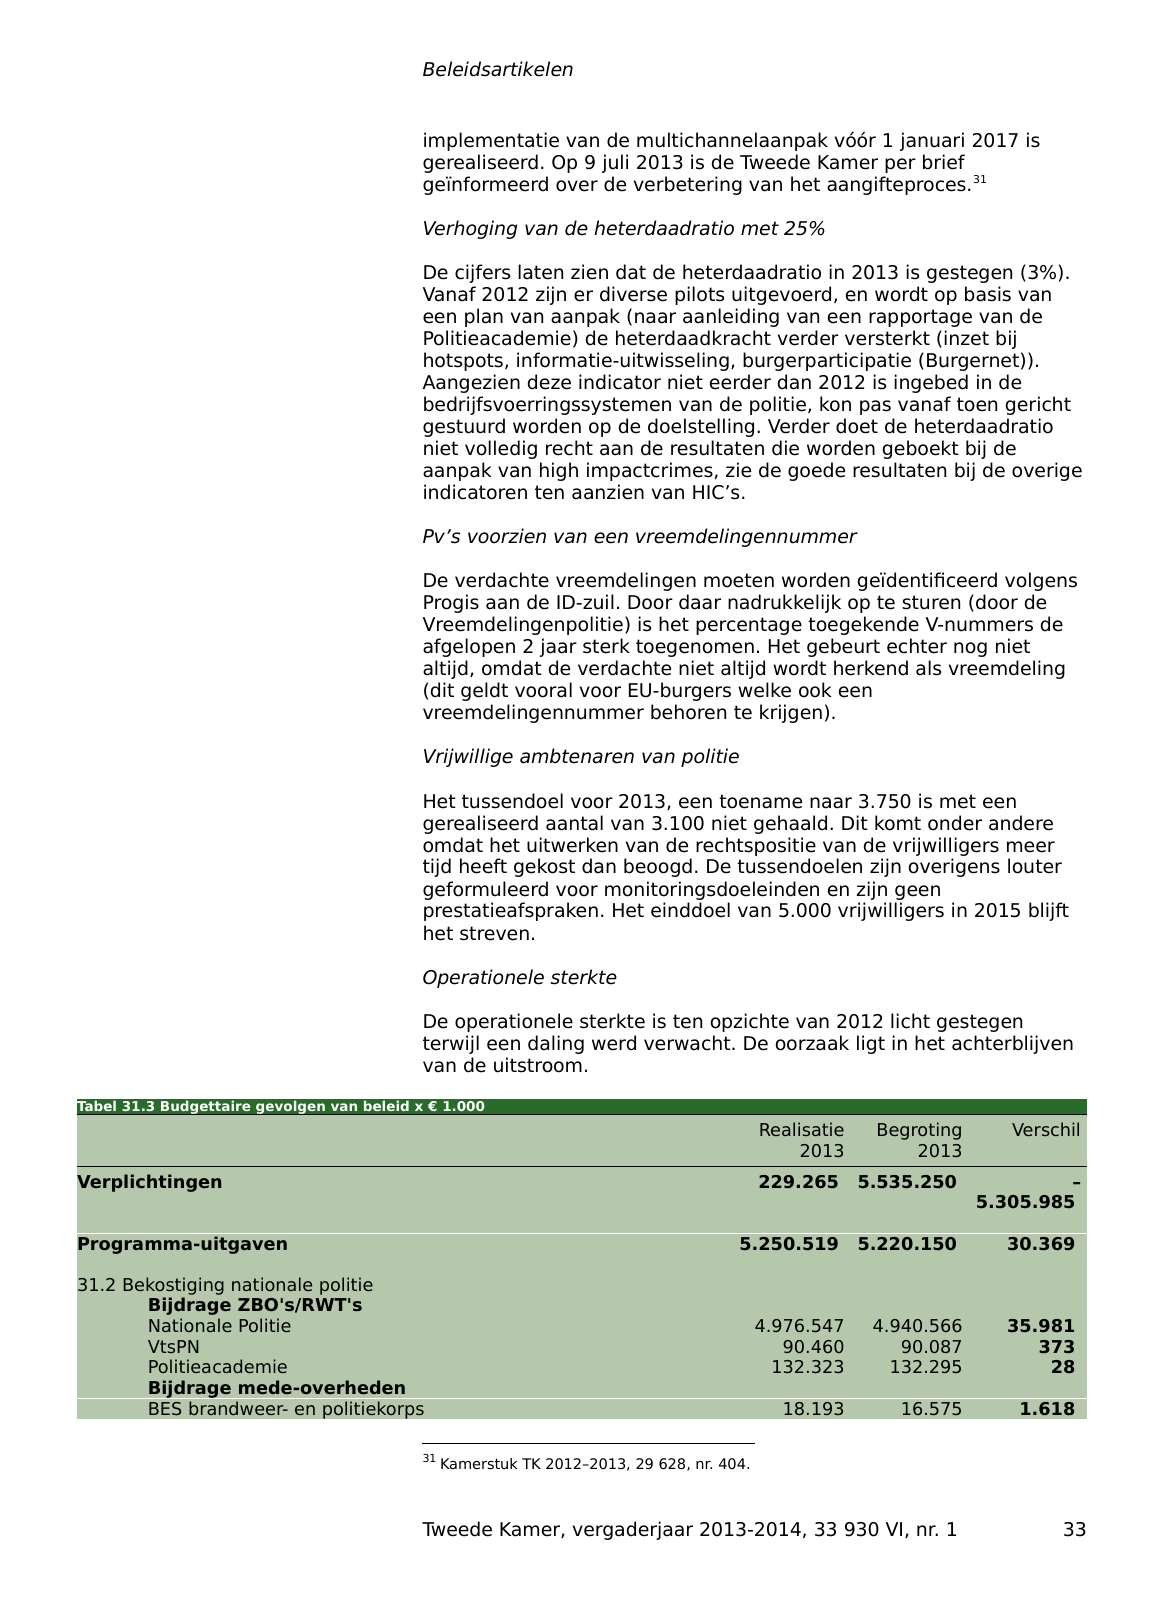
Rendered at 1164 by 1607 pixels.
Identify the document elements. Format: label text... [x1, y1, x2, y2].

table_cell [969, 1213, 1087, 1233]
table_cell [850, 1275, 968, 1295]
table_cell [77, 1213, 142, 1233]
table_cell Verplichtingen [77, 1167, 732, 1213]
table_cell 5.220.150 [850, 1234, 968, 1254]
table_cell [77, 1254, 142, 1275]
table_cell – 5.305.985 [969, 1167, 1087, 1213]
table_cell [77, 1295, 142, 1316]
table_cell [850, 1295, 968, 1316]
table_cell Begroting 2013 [850, 1115, 968, 1166]
table_cell [969, 1378, 1087, 1398]
subtitle Vrijwillige ambtenaren van politie [422, 746, 1087, 768]
table_cell 4.976.547 [732, 1316, 850, 1337]
table_cell [850, 1254, 968, 1275]
text implementatie van de multichannelaanpak vóór 1 januari 2017 is gerealiseerd. Op 9 juli 2013 is de Tweede Kamer per brief geïnformeerd over de verbetering van het aangifteproces. [422, 130, 1087, 196]
table_cell 373 [969, 1337, 1087, 1357]
table_cell [77, 1337, 142, 1357]
table_header Tabel 31.3 Budgettaire gevolgen van beleid x € 1.000 [77, 1099, 1087, 1114]
table_cell 90.460 [732, 1337, 850, 1357]
table_cell Bijdrage mede-overheden [142, 1378, 732, 1398]
text Het tussendoel voor 2013, een toename naar 3.750 is met een gerealiseerd aantal van 3.100 niet gehaald. Dit komt onder andere omdat het uitwerken van de rechtspositie van de vrijwilligers meer tijd heeft gekost dan beoogd. De tussendoelen zijn overigens louter geformuleerd voor monitoringsdoeleinden en zijn geen prestatieafspraken. Het einddoel van 5.000 vrijwilligers in 2015 blijft het streven. [422, 791, 1087, 944]
table_cell [77, 1378, 142, 1398]
table_cell [142, 1254, 732, 1275]
table_cell 18.193 [732, 1399, 850, 1419]
table_cell 30.369 [969, 1234, 1087, 1254]
table_cell VtsPN [142, 1337, 732, 1357]
table_cell 4.940.566 [850, 1316, 968, 1337]
text De operationele sterkte is ten opzichte van 2012 licht gestegen terwijl een daling werd verwacht. De oorzaak ligt in het achterblijven van de uitstroom. [422, 1011, 1087, 1077]
table_cell [732, 1378, 850, 1398]
table_cell 5.535.250 [850, 1167, 968, 1213]
table_cell 132.295 [850, 1357, 968, 1378]
table_cell [77, 1316, 142, 1337]
text Kamerstuk TK 2012–2013, 29 628, nr. 404. [422, 1452, 1087, 1474]
text De verdachte vreemdelingen moeten worden geïdentificeerd volgens Progis aan de ID-zuil. Door daar nadrukkelijk op te sturen (door de Vreemdelingenpolitie) is het percentage toegekende V-nummers de afgelopen 2 jaar sterk toegenomen. Het gebeurt echter nog niet altijd, omdat de verdachte niet altijd wordt herkend als vreemdeling (dit geldt vooral voor EU-burgers welke ook een vreemdelingennummer behoren te krijgen). [422, 570, 1087, 724]
table_cell [969, 1254, 1087, 1275]
table_cell 16.575 [850, 1399, 968, 1419]
table_cell Verschil [969, 1115, 1087, 1166]
text Operationele sterkte [422, 967, 1087, 988]
table_cell [732, 1275, 850, 1295]
table_cell [850, 1213, 968, 1233]
subtitle Verhoging van de heterdaadratio met 25% [422, 218, 1087, 240]
table_cell BES brandweer- en politiekorps [142, 1399, 732, 1419]
table_cell [77, 1399, 142, 1419]
table_cell Nationale Politie [142, 1316, 732, 1337]
table_cell 28 [969, 1357, 1087, 1378]
subtitle Pv’s voorzien van een vreemdelingennummer [422, 526, 1087, 548]
table_cell [142, 1115, 732, 1166]
table_cell [732, 1213, 850, 1233]
table_cell [142, 1213, 732, 1233]
table_cell 90.087 [850, 1337, 968, 1357]
table_cell 1.618 [969, 1399, 1087, 1419]
text De cijfers laten zien dat de heterdaadratio in 2013 is gestegen (3%). Vanaf 2012 zijn er diverse pilots uitgevoerd, en wordt op basis van een plan van aanpak (naar aanleiding van een rapportage van de Politieacademie) de heterdaadkracht verder versterkt (inzet bij hotspots, informatie-uitwisseling, burgerparticipatie (Burgernet)). Aangezien deze indicator niet eerder dan 2012 is ingebed in de bedrijfsvoerringssystemen van de politie, kon pas vanaf toen gericht gestuurd worden op de doelstelling. Verder doet de heterdaadratio niet volledig recht aan de resultaten die worden geboekt bij de aanpak van high impactcrimes, zie de goede resultaten bij de overige indicatoren ten aanzien van HIC’s. [422, 262, 1087, 504]
table_cell [77, 1115, 142, 1166]
table_cell [732, 1295, 850, 1316]
table_cell 229.265 [732, 1167, 850, 1213]
table_cell [969, 1295, 1087, 1316]
table_cell Realisatie 2013 [732, 1115, 850, 1166]
table_cell 5.250.519 [732, 1234, 850, 1254]
table_cell Programma-uitgaven [77, 1234, 732, 1254]
table_cell [969, 1275, 1087, 1295]
table_cell [732, 1254, 850, 1275]
table_cell 132.323 [732, 1357, 850, 1378]
table_cell 35.981 [969, 1316, 1087, 1337]
table_cell Bijdrage ZBO's/RWT's [142, 1295, 732, 1316]
table_cell 31.2 Bekostiging nationale politie [77, 1275, 732, 1295]
table_cell Politieacademie [142, 1357, 732, 1378]
table_cell [77, 1357, 142, 1378]
table_cell [850, 1378, 968, 1398]
